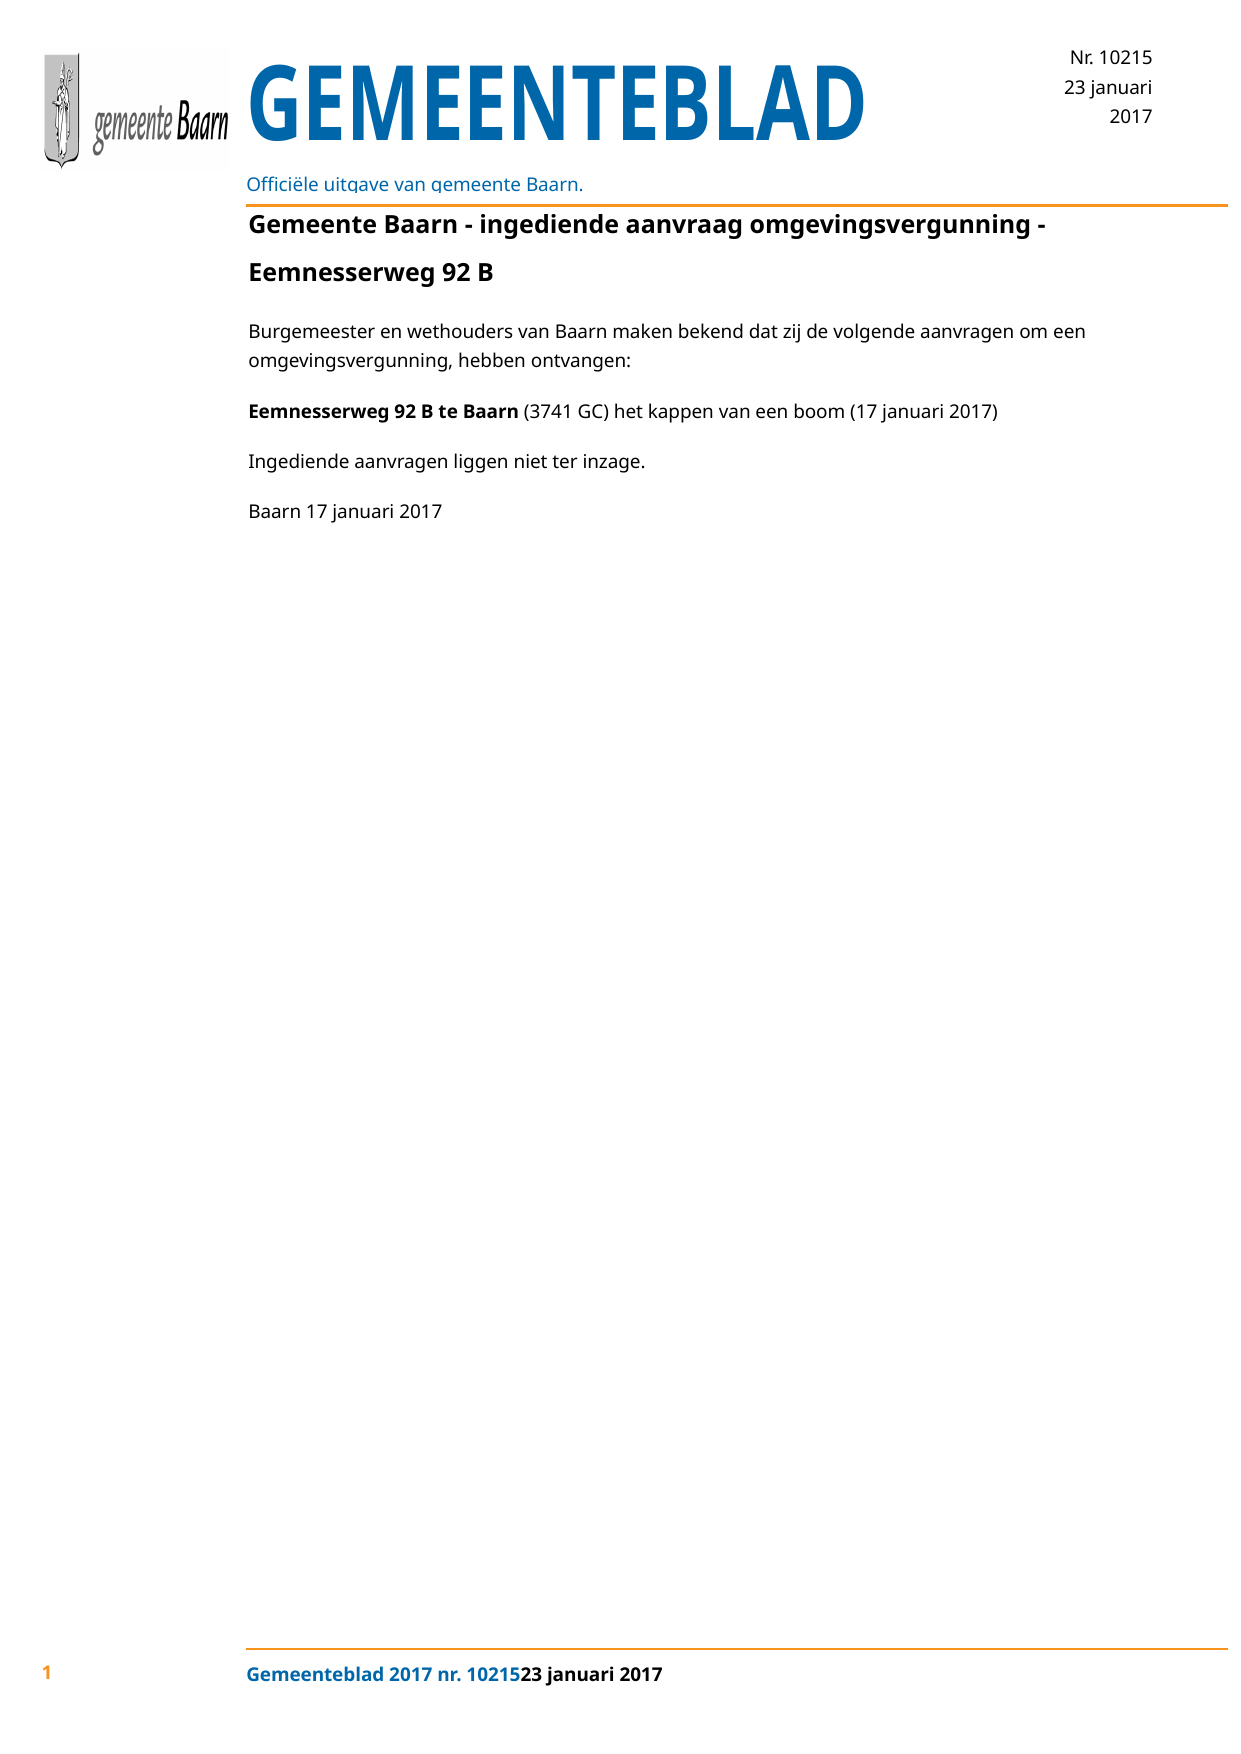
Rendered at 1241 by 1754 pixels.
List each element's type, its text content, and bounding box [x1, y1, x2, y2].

text Gemeente Baarn - ingediende aanvraag omgevingsvergunning - Eemnesserweg 92 B [248, 207, 1152, 288]
text Eemnesserweg 92 B te Baarn (3741 GC) het kappen van een boom (17 januari 2017) [248, 398, 1152, 424]
text Burgemeester en wethouders van Baarn maken bekend dat zij de volgende aanvragen om een omgevingsvergunning, hebben ontvangen: [248, 318, 1152, 373]
text Baarn 17 januari 2017 [248, 499, 1152, 524]
text Ingediende aanvragen liggen niet ter inzage. [248, 448, 1152, 474]
picture [41, 47, 231, 172]
